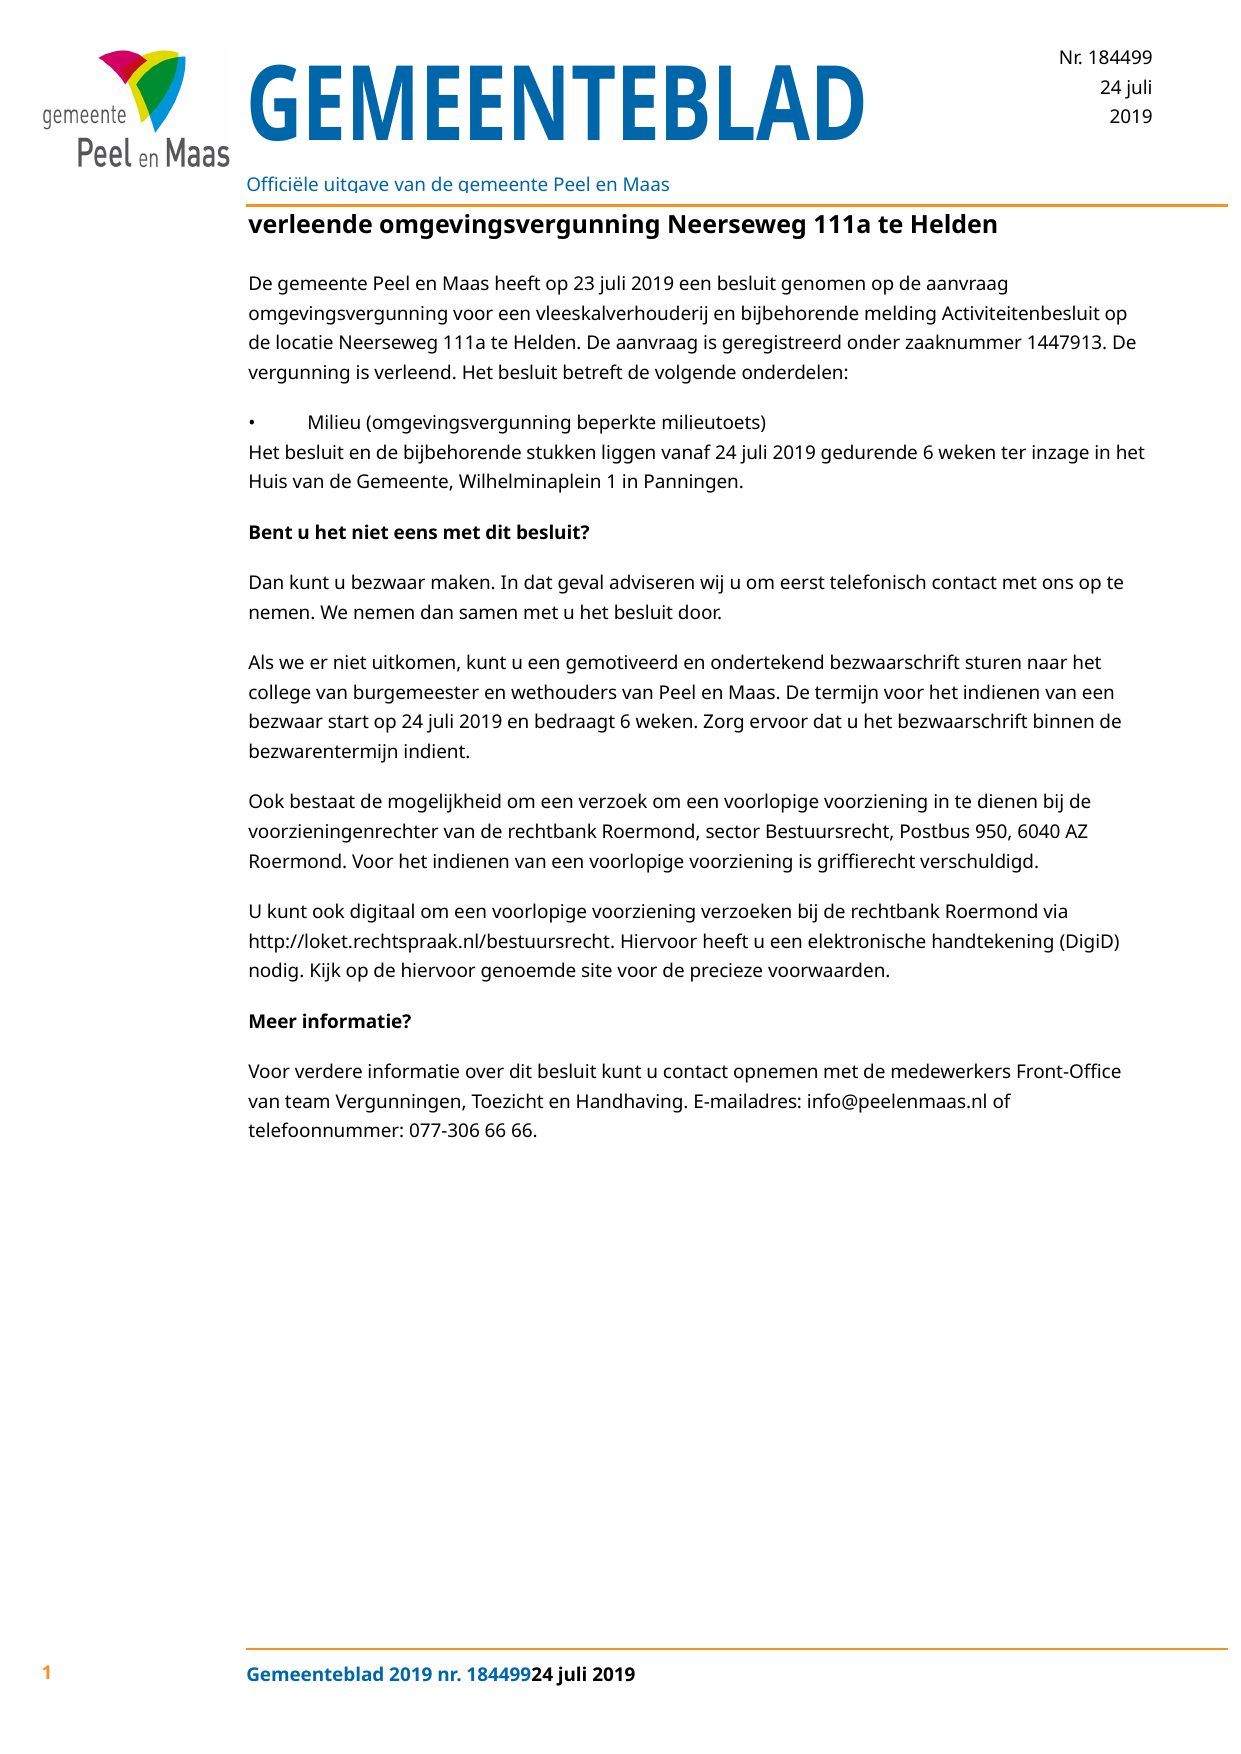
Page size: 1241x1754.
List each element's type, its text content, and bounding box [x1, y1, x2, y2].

list Milieu (omgevingsvergunning beperkte milieutoets) [248, 409, 1152, 435]
text Als we er niet uitkomen, kunt u een gemotiveerd en ondertekend bezwaarschrift sturen naar het college van burgemeester en wethouders van Peel en Maas. De termijn voor het indienen van een bezwaar start op 24 juli 2019 en bedraagt 6 weken. Zorg ervoor dat u het bezwaarschrift binnen de bezwarentermijn indient. [248, 649, 1152, 764]
text U kunt ook digitaal om een voorlopige voorziening verzoeken bij de rechtbank Roermond via http://loket.rechtspraak.nl/bestuursrecht. Hiervoor heeft u een elektronische handtekening (DigiD) nodig. Kijk op de hiervoor genoemde site voor de precieze voorwaarden. [248, 898, 1152, 983]
text Bent u het niet eens met dit besluit? [248, 519, 1152, 545]
text Voor verdere informatie over dit besluit kunt u contact opnemen met de medewerkers Front-Office van team Vergunningen, Toezicht en Handhaving. E-mailadres: info@peelenmaas.nl of telefoonnummer: 077-306 66 66. [248, 1058, 1152, 1143]
text Meer informatie? [248, 1008, 1152, 1033]
picture [41, 47, 231, 172]
text Dan kunt u bezwaar maken. In dat geval adviseren wij u om eerst telefonisch contact met ons op te nemen. We nemen dan samen met u het besluit door. [248, 569, 1152, 625]
text verleende omgevingsvergunning Neerseweg 111a te Helden [248, 207, 1152, 241]
text Het besluit en de bijbehorende stukken liggen vanaf 24 juli 2019 gedurende 6 weken ter inzage in het Huis van de Gemeente, Wilhelminaplein 1 in Panningen. [248, 439, 1152, 494]
text De gemeente Peel en Maas heeft op 23 juli 2019 een besluit genomen op de aanvraag omgevingsvergunning voor een vleeskalverhouderij en bijbehorende melding Activiteitenbesluit op de locatie Neerseweg 111a te Helden. De aanvraag is geregistreerd onder zaaknummer 1447913. De vergunning is verleend. Het besluit betreft de volgende onderdelen: [248, 270, 1152, 385]
text Ook bestaat de mogelijkheid om een verzoek om een voorlopige voorziening in te dienen bij de voorzieningenrechter van de rechtbank Roermond, sector Bestuursrecht, Postbus 950, 6040 AZ Roermond. Voor het indienen van een voorlopige voorziening is griffierecht verschuldigd. [248, 789, 1152, 873]
